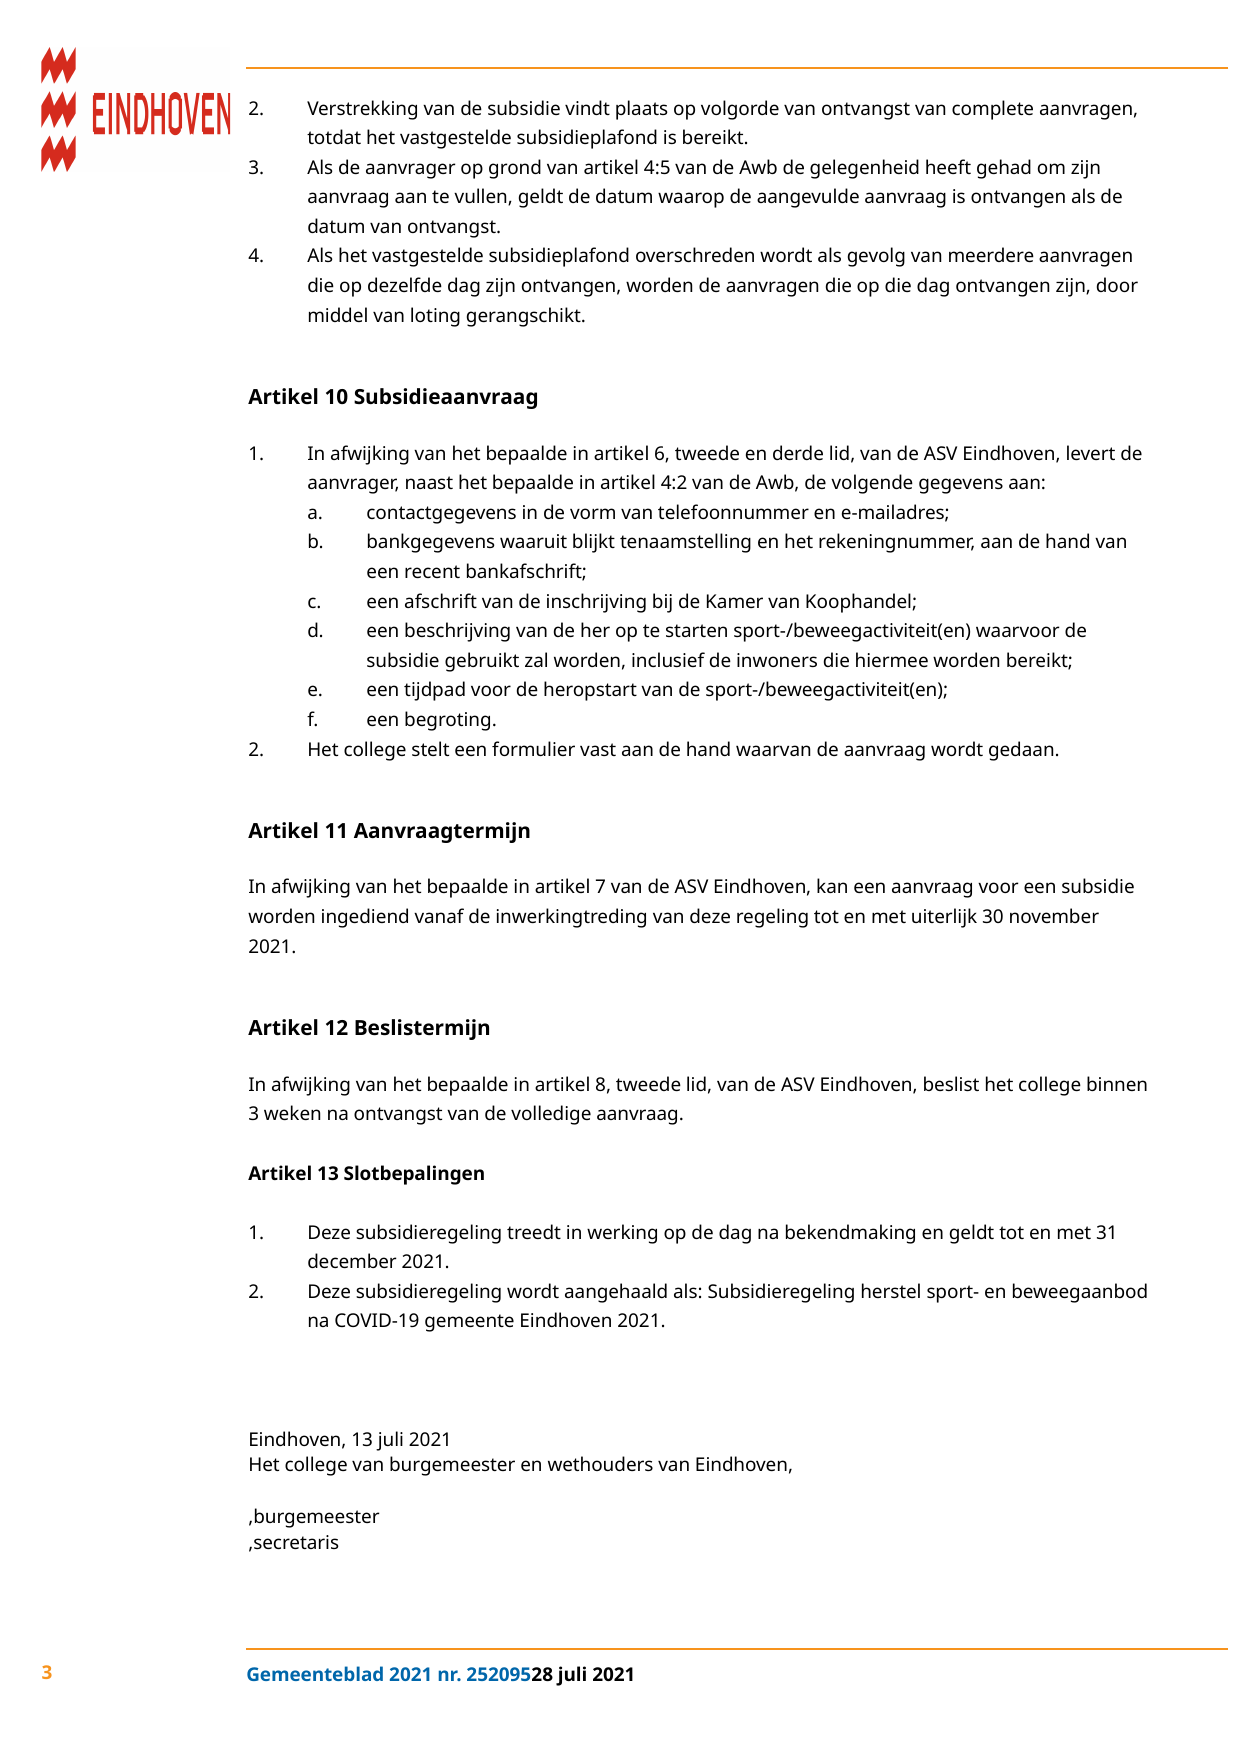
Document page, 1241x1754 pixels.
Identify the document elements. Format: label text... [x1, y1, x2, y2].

text Het college van burgemeester en wethouders van Eindhoven, [248, 1452, 1152, 1477]
list Deze subsidieregeling treedt in werking op de dag na bekendmaking en geldt tot en met 31 december 2021. [248, 1219, 1152, 1274]
list In afwijking van het bepaalde in artikel 6, tweede en derde lid, van de ASV Eindhoven, levert de aanvrager, naast het bepaalde in artikel 4:2 van de Awb, de volgende gegevens aan: [248, 440, 1152, 495]
list een begroting. [307, 706, 1152, 732]
list een afschrift van de inschrijving bij de Kamer van Koophandel; [307, 588, 1152, 613]
text ,burgemeester [248, 1503, 1152, 1529]
text Artikel 10 Subsidieaanvraag [248, 382, 1152, 410]
list een tijdpad voor de heropstart van de sport-/beweegactiviteit(en); [307, 677, 1152, 702]
list een beschrijving van de her op te starten sport-/beweegactiviteit(en) waarvoor de subsidie gebruikt zal worden, inclusief de inwoners die hiermee worden bereikt; [307, 617, 1152, 673]
list Verstrekking van de subsidie vindt plaats op volgorde van ontvangst van complete aanvragen, totdat het vastgestelde subsidieplafond is bereikt. [248, 95, 1152, 150]
text In afwijking van het bepaalde in artikel 7 van de ASV Eindhoven, kan een aanvraag voor een subsidie worden ingediend vanaf de inwerkingtreding van deze regeling tot en met uiterlijk 30 november 2021. [248, 874, 1152, 959]
text Artikel 12 Beslistermijn [248, 1013, 1152, 1041]
text ,secretaris [248, 1529, 1152, 1554]
picture [41, 47, 231, 172]
text Eindhoven, 13 juli 2021 [248, 1426, 1152, 1452]
text In afwijking van het bepaalde in artikel 8, tweede lid, van de ASV Eindhoven, beslist het college binnen 3 weken na ontvangst van de volledige aanvraag. [248, 1071, 1152, 1126]
list bankgegevens waaruit blijkt tenaamstelling en het rekeningnummer, aan de hand van een recent bankafschrift; [307, 529, 1152, 584]
text Artikel 11 Aanvraagtermijn [248, 816, 1152, 844]
list contactgegevens in de vorm van telefoonnummer en e-mailadres; [307, 499, 1152, 525]
list Het college stelt een formulier vast aan de hand waarvan de aanvraag wordt gedaan. [248, 736, 1152, 761]
list Als de aanvrager op grond van artikel 4:5 van de Awb de gelegenheid heeft gehad om zijn aanvraag aan te vullen, geldt de datum waarop de aangevulde aanvraag is ontvangen als de datum van ontvangst. [248, 154, 1152, 239]
list Deze subsidieregeling wordt aangehaald als: Subsidieregeling herstel sport- en beweegaanbod na COVID-19 gemeente Eindhoven 2021. [248, 1278, 1152, 1333]
text Artikel 13 Slotbepalingen [248, 1160, 1152, 1185]
list Als het vastgestelde subsidieplafond overschreden wordt als gevolg van meerdere aanvragen die op dezelfde dag zijn ontvangen, worden de aanvragen die op die dag ontvangen zijn, door middel van loting gerangschikt. [248, 243, 1152, 328]
